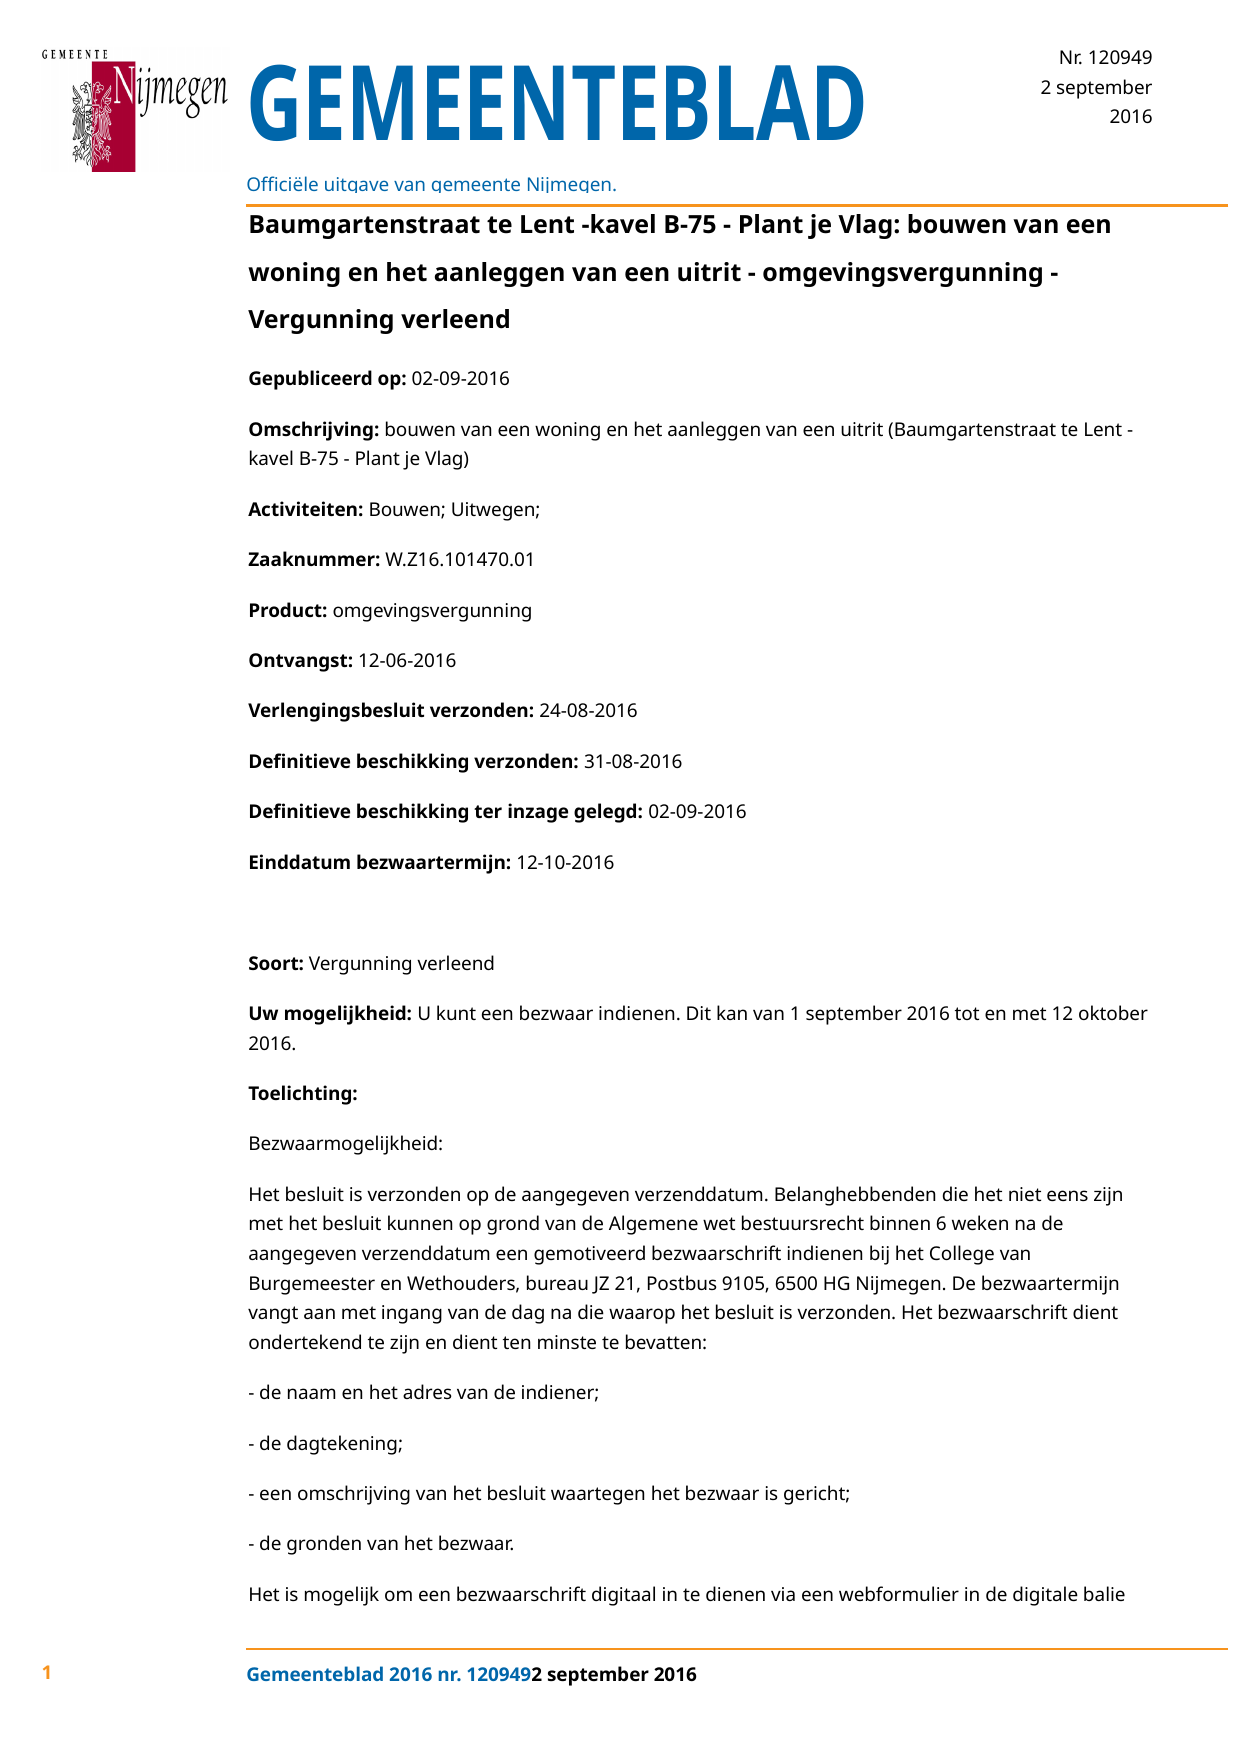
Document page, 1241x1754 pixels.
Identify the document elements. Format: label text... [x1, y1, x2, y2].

text Soort: Vergunning verleend [248, 950, 1152, 975]
text Uw mogelijkheid: U kunt een bezwaar indienen. Dit kan van 1 september 2016 tot en met 12 oktober 2016. [248, 1000, 1152, 1055]
text Activiteiten: Bouwen; Uitwegen; [248, 496, 1152, 522]
text Omschrijving: bouwen van een woning en het aanleggen van een uitrit (Baumgartenstraat te Lent -kavel B-75 - Plant je Vlag) [248, 416, 1152, 471]
text Baumgartenstraat te Lent -kavel B-75 - Plant je Vlag: bouwen van een woning en het aanleggen van een uitrit - omgevingsvergunning - Vergunning verleend [248, 207, 1152, 336]
text Verlengingsbesluit verzonden: 24-08-2016 [248, 698, 1152, 723]
text Ontvangst: 12-06-2016 [248, 647, 1152, 673]
text Definitieve beschikking verzonden: 31-08-2016 [248, 748, 1152, 774]
text - de dagtekening; [248, 1430, 1152, 1455]
text Het besluit is verzonden op de aangegeven verzenddatum. Belanghebbenden die het niet eens zijn met het besluit kunnen op grond van de Algemene wet bestuursrecht binnen 6 weken na de aangegeven verzenddatum een gemotiveerd bezwaarschrift indienen bij het College van Burgemeester en Wethouders, bureau JZ 21, Postbus 9105, 6500 HG Nijmegen. De bezwaartermijn vangt aan met ingang van de dag na die waarop het besluit is verzonden. Het bezwaarschrift dient ondertekend te zijn en dient ten minste te bevatten: [248, 1181, 1152, 1354]
text - de gronden van het bezwaar. [248, 1531, 1152, 1556]
text Gepubliceerd op: 02-09-2016 [248, 366, 1152, 391]
text - de naam en het adres van de indiener; [248, 1379, 1152, 1405]
text Einddatum bezwaartermijn: 12-10-2016 [248, 849, 1152, 874]
text Product: omgevingsvergunning [248, 597, 1152, 622]
text Bezwaarmogelijkheid: [248, 1131, 1152, 1156]
text - een omschrijving van het besluit waartegen het bezwaar is gericht; [248, 1480, 1152, 1506]
text Definitieve beschikking ter inzage gelegd: 02-09-2016 [248, 798, 1152, 824]
text Toelichting: [248, 1080, 1152, 1106]
text Zaaknummer: W.Z16.101470.01 [248, 546, 1152, 572]
text Het is mogelijk om een bezwaarschrift digitaal in te dienen via een webformulier in de digitale balie [248, 1581, 1152, 1607]
picture [41, 47, 231, 172]
